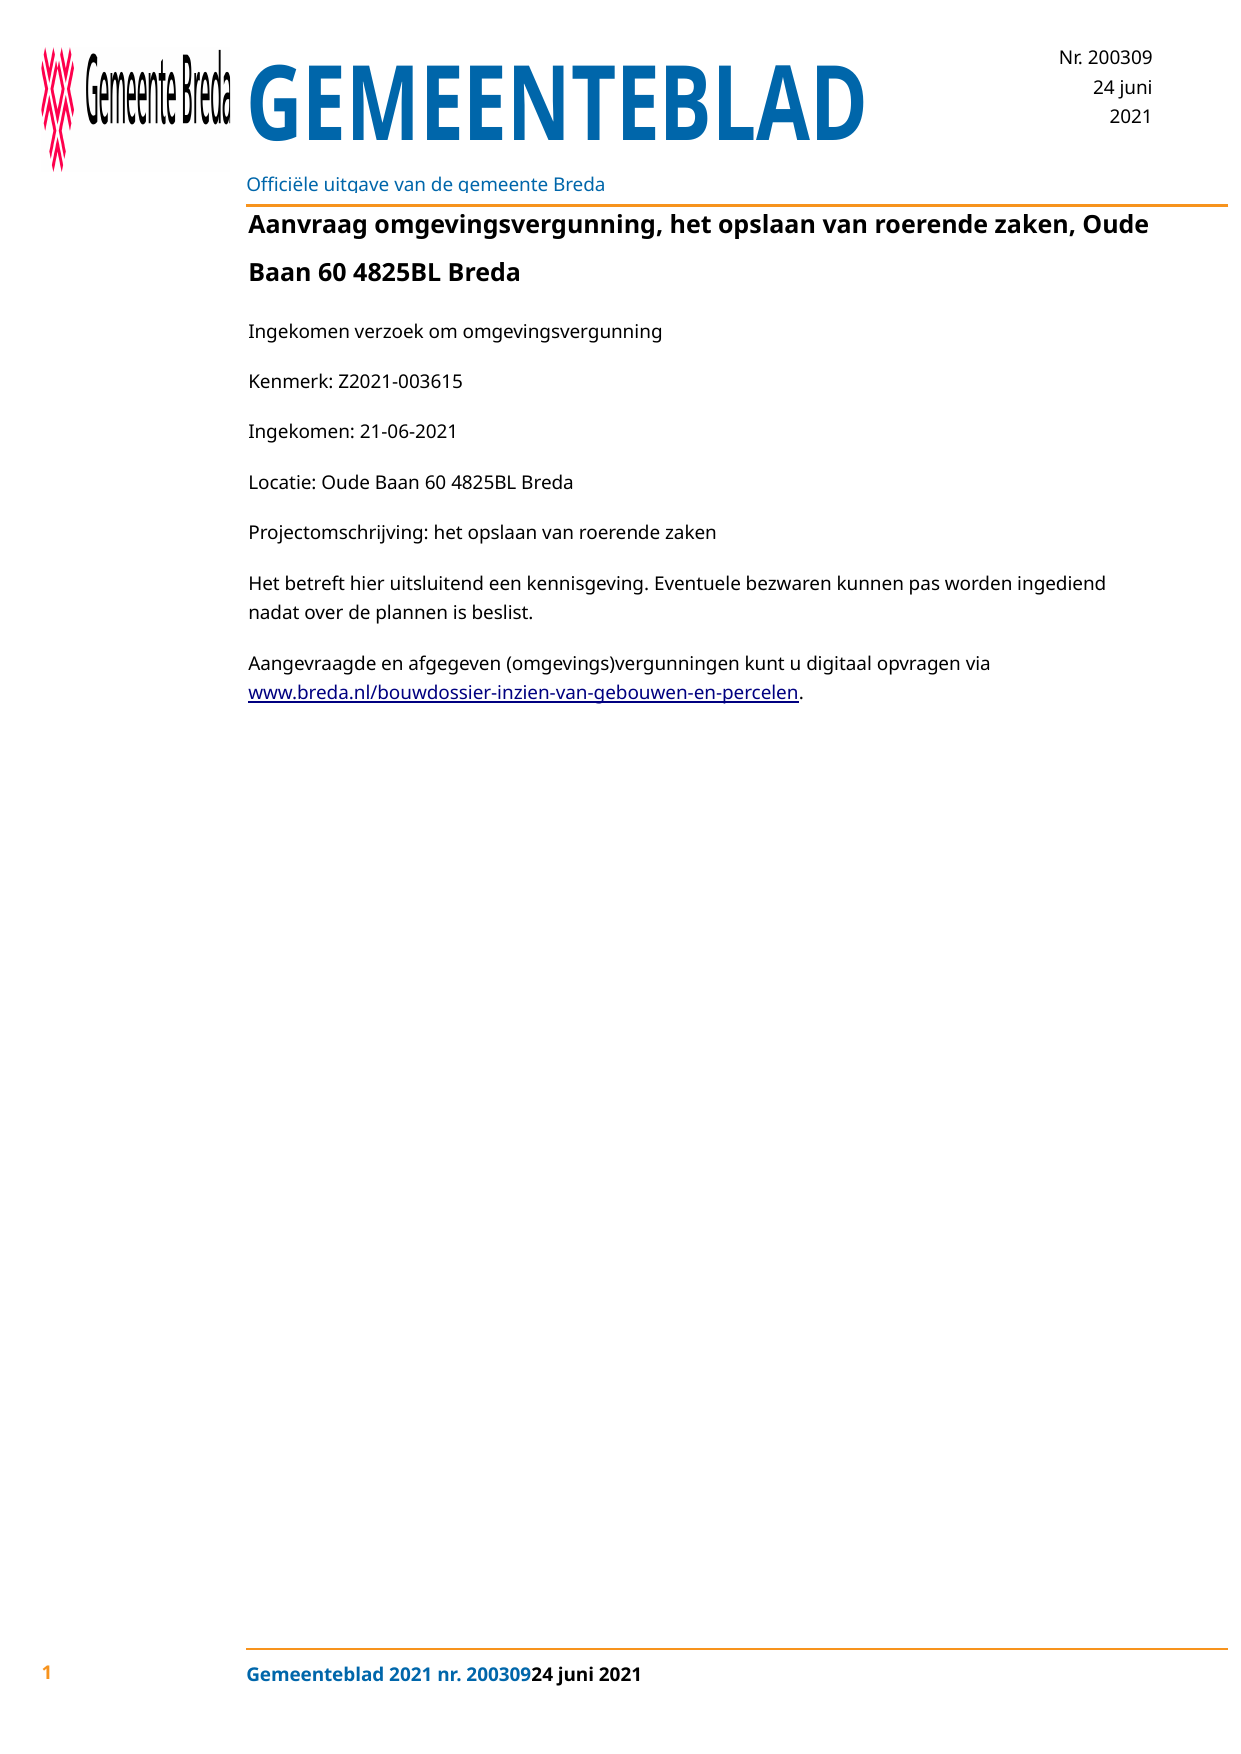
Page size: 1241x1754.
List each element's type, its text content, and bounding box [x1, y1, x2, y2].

text Kenmerk: Z2021-003615 [248, 368, 1152, 394]
text Het betreft hier uitsluitend een kennisgeving. Eventuele bezwaren kunnen pas worden ingediend nadat over de plannen is beslist. [248, 570, 1152, 625]
text Ingekomen verzoek om omgevingsvergunning [248, 318, 1152, 344]
text Aangevraagde en afgegeven (omgevings)vergunningen kunt u digitaal opvragen via www.breda.nl/bouwdossier-inzien-van-gebouwen-en-percelen. [248, 650, 1152, 705]
text Projectomschrijving: het opslaan van roerende zaken [248, 519, 1152, 545]
text Aanvraag omgevingsvergunning, het opslaan van roerende zaken, Oude Baan 60 4825BL Breda [248, 207, 1152, 288]
text Ingekomen: 21-06-2021 [248, 419, 1152, 444]
text Locatie: Oude Baan 60 4825BL Breda [248, 469, 1152, 495]
picture [41, 47, 231, 172]
